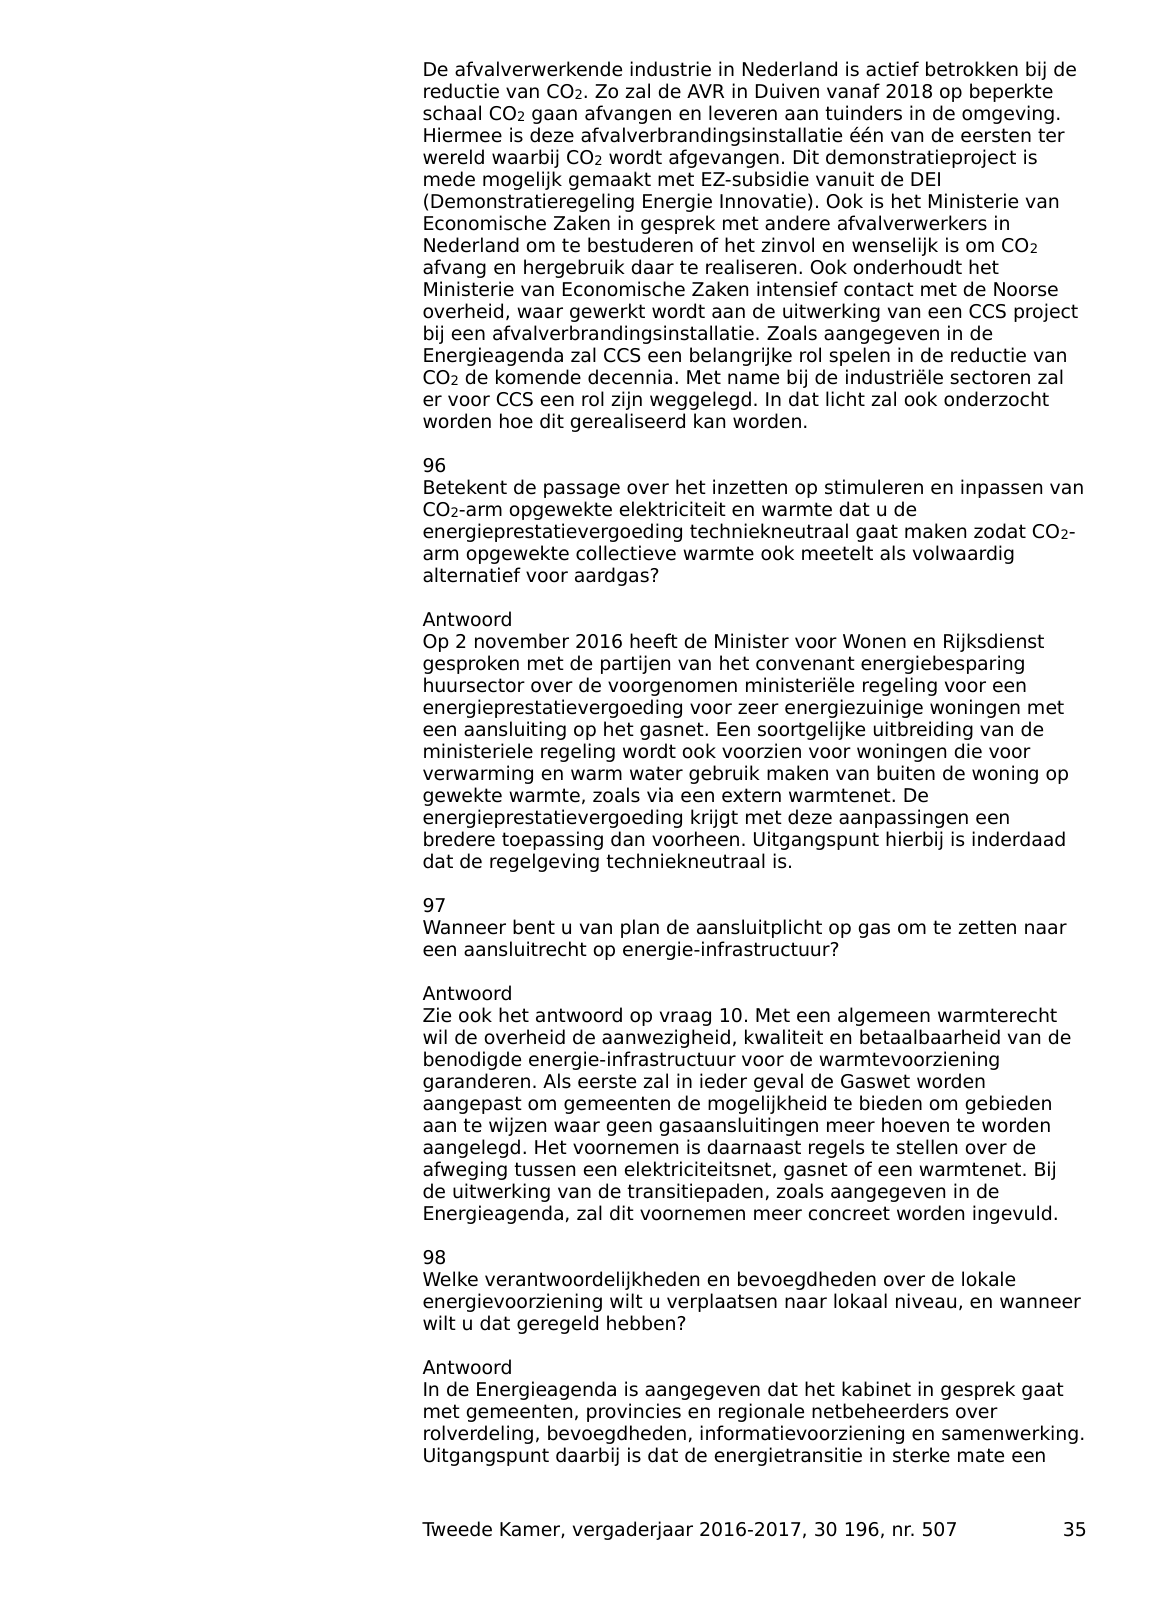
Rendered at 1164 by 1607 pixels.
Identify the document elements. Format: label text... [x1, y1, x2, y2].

text 96 [422, 455, 1087, 477]
text Wanneer bent u van plan de aansluitplicht op gas om te zetten naar een aansluitrecht op energie-infrastructuur? [422, 917, 1087, 961]
text Betekent de passage over het inzetten op stimuleren en inpassen van CO2-arm opgewekte elektriciteit en warmte dat u de energieprestatievergoeding techniekneutraal gaat maken zodat CO2-arm opgewekte collectieve warmte ook meetelt als volwaardig alternatief voor aardgas? [422, 477, 1087, 587]
text De afvalverwerkende industrie in Nederland is actief betrokken bij de reductie van CO2. Zo zal de AVR in Duiven vanaf 2018 op beperkte schaal CO2 gaan afvangen en leveren aan tuinders in de omgeving. Hiermee is deze afvalverbrandingsinstallatie één van de eersten ter wereld waarbij CO2 wordt afgevangen. Dit demonstratieproject is mede mogelijk gemaakt met EZ-subsidie vanuit de DEI (Demonstratieregeling Energie Innovatie). Ook is het Ministerie van Economische Zaken in gesprek met andere afvalverwerkers in Nederland om te bestuderen of het zinvol en wenselijk is om CO2 afvang en hergebruik daar te realiseren. Ook onderhoudt het Ministerie van Economische Zaken intensief contact met de Noorse overheid, waar gewerkt wordt aan de uitwerking van een CCS project bij een afvalverbrandingsinstallatie. Zoals aangegeven in de Energieagenda zal CCS een belangrijke rol spelen in de reductie van CO2 de komende decennia. Met name bij de industriële sectoren zal er voor CCS een rol zijn weggelegd. In dat licht zal ook onderzocht worden hoe dit gerealiseerd kan worden. [422, 59, 1087, 433]
text 97 [422, 895, 1087, 917]
text Antwoord [422, 983, 1087, 1005]
text Antwoord [422, 609, 1087, 631]
text Zie ook het antwoord op vraag 10. Met een algemeen warmterecht wil de overheid de aanwezigheid, kwaliteit en betaalbaarheid van de benodigde energie-infrastructuur voor de warmtevoorziening garanderen. Als eerste zal in ieder geval de Gaswet worden aangepast om gemeenten de mogelijkheid te bieden om gebieden aan te wijzen waar geen gasaansluitingen meer hoeven te worden aangelegd. Het voornemen is daarnaast regels te stellen over de afweging tussen een elektriciteitsnet, gasnet of een warmtenet. Bij de uitwerking van de transitiepaden, zoals aangegeven in de Energieagenda, zal dit voornemen meer concreet worden ingevuld. [422, 1005, 1087, 1225]
text In de Energieagenda is aangegeven dat het kabinet in gesprek gaat met gemeenten, provincies en regionale netbeheerders over rolverdeling, bevoegdheden, informatievoorziening en samenwerking. Uitgangspunt daarbij is dat de energietransitie in sterke mate een [422, 1379, 1087, 1467]
text Welke verantwoordelijkheden en bevoegdheden over de lokale energievoorziening wilt u verplaatsen naar lokaal niveau, en wanneer wilt u dat geregeld hebben? [422, 1269, 1087, 1335]
text Antwoord [422, 1357, 1087, 1379]
text 98 [422, 1247, 1087, 1269]
text Op 2 november 2016 heeft de Minister voor Wonen en Rijksdienst gesproken met de partijen van het convenant energiebesparing huursector over de voorgenomen ministeriële regeling voor een energieprestatievergoeding voor zeer energiezuinige woningen met een aansluiting op het gasnet. Een soortgelijke uitbreiding van de ministeriele regeling wordt ook voorzien voor woningen die voor verwarming en warm water gebruik maken van buiten de woning op gewekte warmte, zoals via een extern warmtenet. De energieprestatievergoeding krijgt met deze aanpassingen een bredere toepassing dan voorheen. Uitgangspunt hierbij is inderdaad dat de regelgeving techniekneutraal is. [422, 631, 1087, 873]
